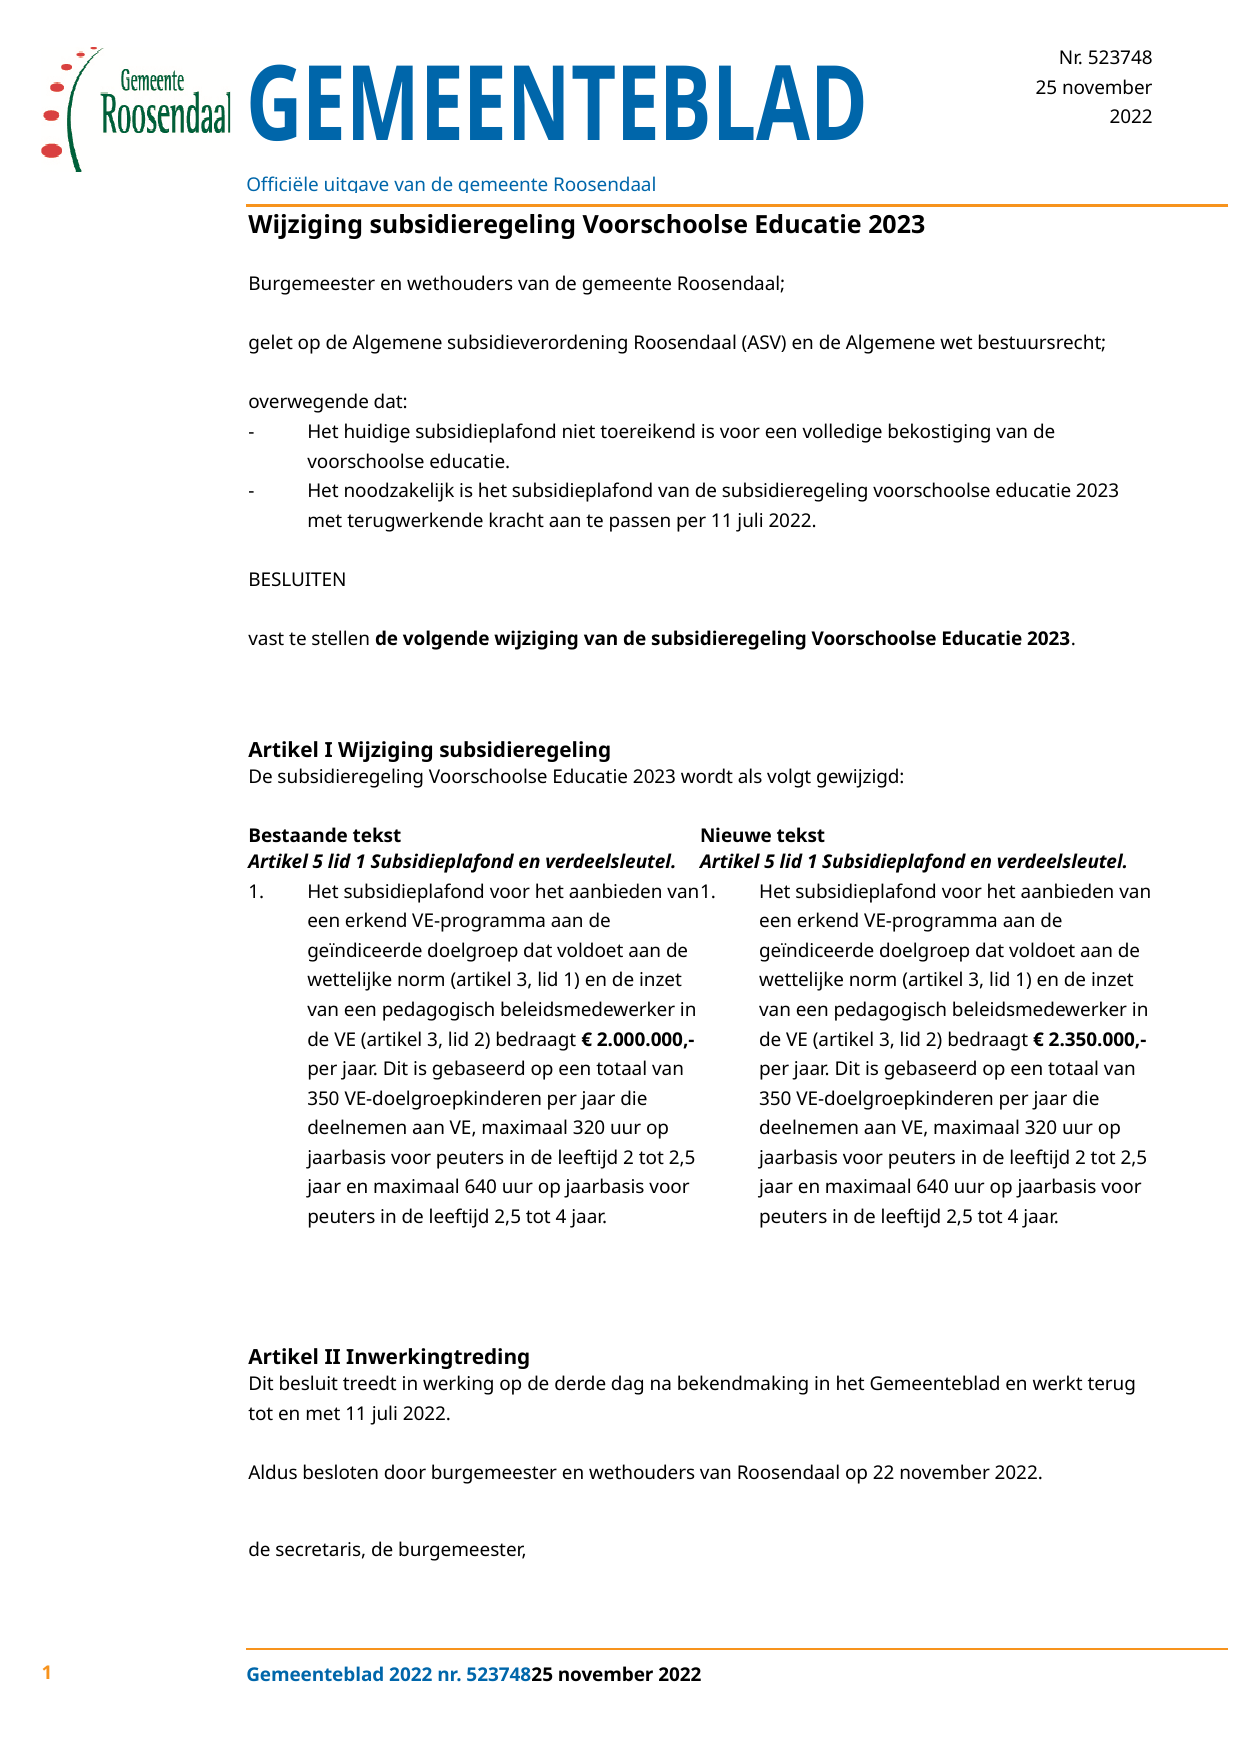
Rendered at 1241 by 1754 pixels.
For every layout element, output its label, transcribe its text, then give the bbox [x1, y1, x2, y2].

table_cell Artikel 5 lid 1 Subsidieplafond en verdeelsleutel. Het subsidieplafond voor het aanbieden van een erkend VE-programma aan de geïndiceerde doelgroep dat voldoet aan de wettelijke norm (artikel 3, lid 1) en de inzet van een pedagogisch beleidsmedewerker in de VE (artikel 3, lid 2) bedraagt € 2.000.000,- per jaar. Dit is gebaseerd op een totaal van 350 VE-doelgroepkinderen per jaar die deelnemen aan VE, maximaal 320 uur op jaarbasis voor peuters in de leeftijd 2 tot 2,5 jaar en maximaal 640 uur op jaarbasis voor peuters in de leeftijd 2,5 tot 4 jaar. [248, 848, 700, 1259]
table_cell Artikel 5 lid 1 Subsidieplafond en verdeelsleutel. Het subsidieplafond voor het aanbieden van een erkend VE-programma aan de geïndiceerde doelgroep dat voldoet aan de wettelijke norm (artikel 3, lid 1) en de inzet van een pedagogisch beleidsmedewerker in de VE (artikel 3, lid 2) bedraagt € 2.350.000,- per jaar. Dit is gebaseerd op een totaal van 350 VE-doelgroepkinderen per jaar die deelnemen aan VE, maximaal 320 uur op jaarbasis voor peuters in de leeftijd 2 tot 2,5 jaar en maximaal 640 uur op jaarbasis voor peuters in de leeftijd 2,5 tot 4 jaar. [700, 848, 1152, 1259]
text vast te stellen de volgende wijziging van de subsidieregeling Voorschoolse Educatie 2023. [248, 625, 1152, 651]
table_header Bestaande tekst [248, 823, 700, 848]
text De subsidieregeling Voorschoolse Educatie 2023 wordt als volgt gewijzigd: [248, 763, 1152, 789]
list Het noodzakelijk is het subsidieplafond van de subsidieregeling voorschoolse educatie 2023 met terugwerkende kracht aan te passen per 11 juli 2022. [248, 477, 1152, 533]
text Aldus besloten door burgemeester en wethouders van Roosendaal op 22 november 2022. [248, 1459, 1152, 1485]
text de secretaris, de burgemeester, [248, 1536, 1152, 1562]
text Artikel II Inwerkingtreding [248, 1342, 1152, 1370]
list Het huidige subsidieplafond niet toereikend is voor een volledige bekostiging van de voorschoolse educatie. [248, 418, 1152, 473]
text Wijziging subsidieregeling Voorschoolse Educatie 2023 [248, 207, 1152, 241]
text gelet op de Algemene subsidieverordening Roosendaal (ASV) en de Algemene wet bestuursrecht; [248, 329, 1152, 355]
text Dit besluit treedt in werking op de derde dag na bekendmaking in het Gemeenteblad en werkt terug tot en met 11 juli 2022. [248, 1370, 1152, 1426]
table_header Nieuwe tekst [700, 823, 1152, 848]
picture [41, 47, 231, 172]
text overwegende dat: [248, 389, 1152, 414]
text Artikel I Wijziging subsidieregeling [248, 735, 1152, 763]
text Burgemeester en wethouders van de gemeente Roosendaal; [248, 270, 1152, 296]
text BESLUITEN [248, 566, 1152, 592]
